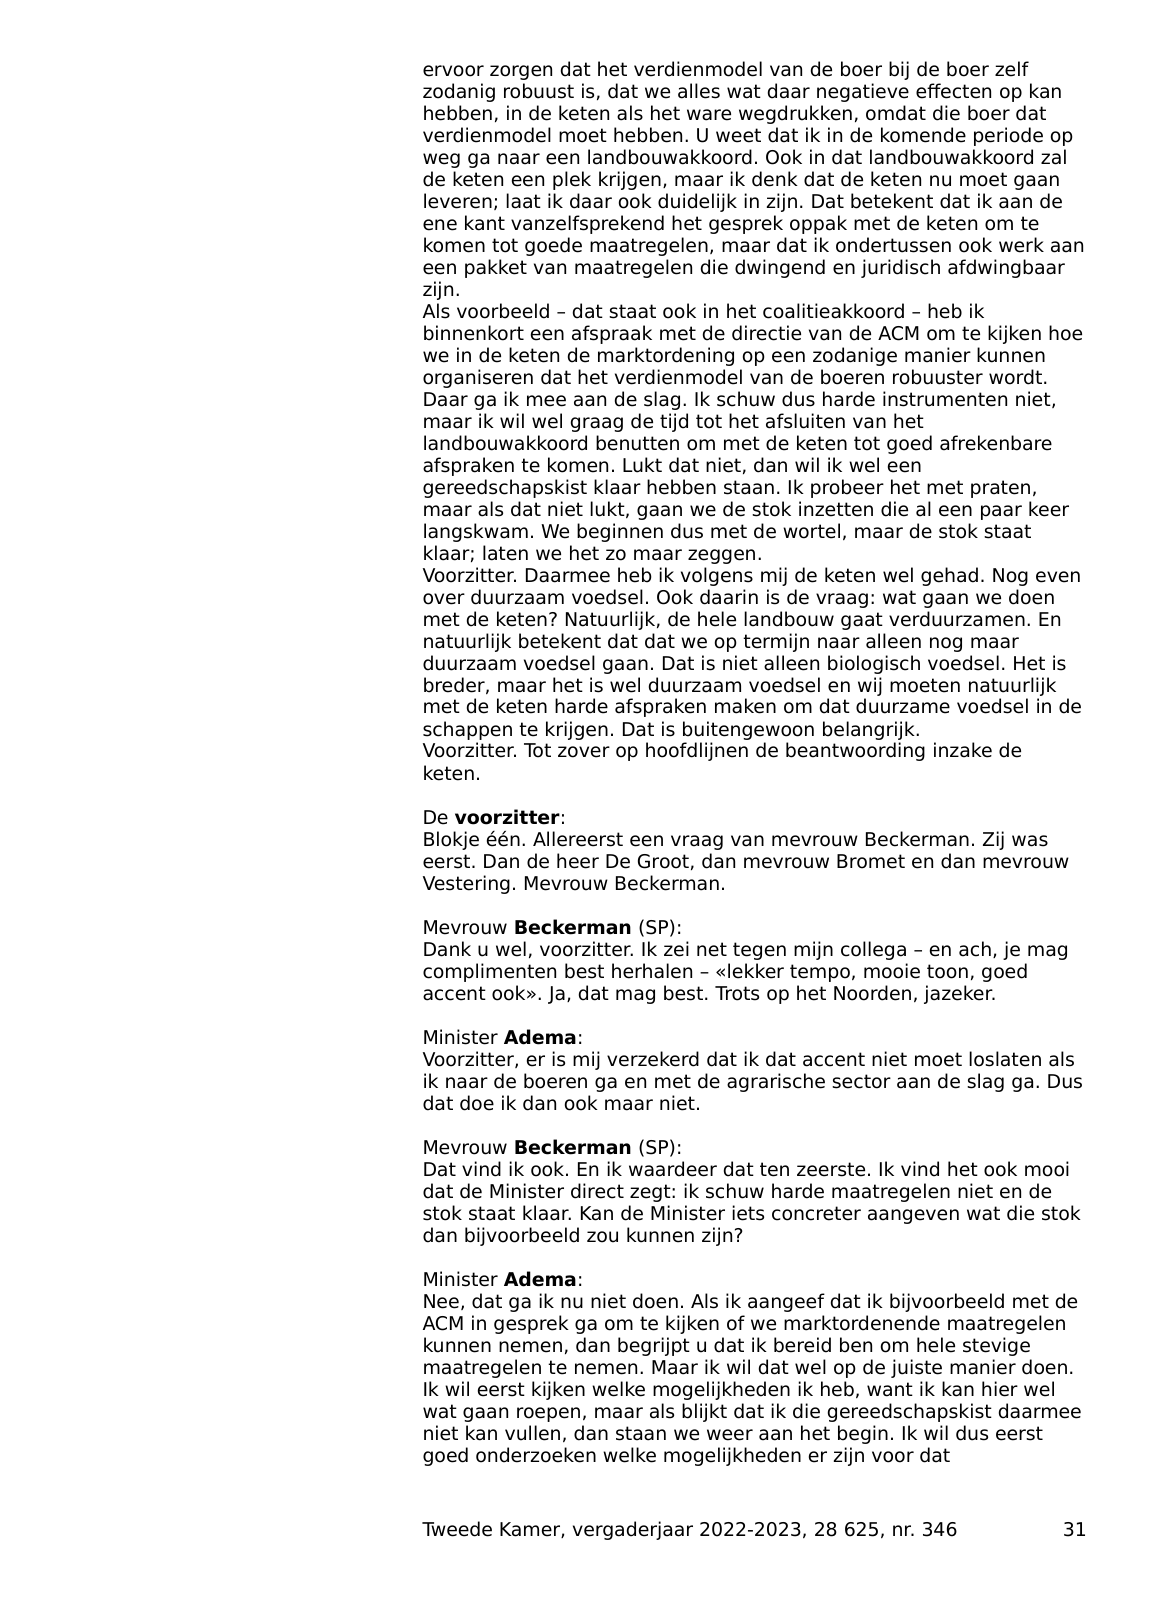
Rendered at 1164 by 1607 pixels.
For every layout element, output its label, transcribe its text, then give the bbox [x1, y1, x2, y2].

text Blokje één. Allereerst een vraag van mevrouw Beckerman. Zij was eerst. Dan de heer De Groot, dan mevrouw Bromet en dan mevrouw Vestering. Mevrouw Beckerman. [422, 828, 1087, 894]
text Dat vind ik ook. En ik waardeer dat ten zeerste. Ik vind het ook mooi dat de Minister direct zegt: ik schuw harde maatregelen niet en de stok staat klaar. Kan de Minister iets concreter aangeven wat die stok dan bijvoorbeeld zou kunnen zijn? [422, 1159, 1087, 1247]
text Voorzitter, er is mij verzekerd dat ik dat accent niet moet loslaten als ik naar de boeren ga en met de agrarische sector aan de slag ga. Dus dat doe ik dan ook maar niet. [422, 1049, 1087, 1115]
text Minister Adema: [422, 1269, 1087, 1291]
text Als voorbeeld – dat staat ook in het coalitieakkoord – heb ik binnenkort een afspraak met de directie van de ACM om te kijken hoe we in de keten de marktordening op een zodanige manier kunnen organiseren dat het verdienmodel van de boeren robuuster wordt. Daar ga ik mee aan de slag. Ik schuw dus harde instrumenten niet, maar ik wil wel graag de tijd tot het afsluiten van het landbouwakkoord benutten om met de keten tot goed afrekenbare afspraken te komen. Lukt dat niet, dan wil ik wel een gereedschapskist klaar hebben staan. Ik probeer het met praten, maar als dat niet lukt, gaan we de stok inzetten die al een paar keer langskwam. We beginnen dus met de wortel, maar de stok staat klaar; laten we het zo maar zeggen. [422, 301, 1087, 564]
text ervoor zorgen dat het verdienmodel van de boer bij de boer zelf zodanig robuust is, dat we alles wat daar negatieve effecten op kan hebben, in de keten als het ware wegdrukken, omdat die boer dat verdienmodel moet hebben. U weet dat ik in de komende periode op weg ga naar een landbouwakkoord. Ook in dat landbouwakkoord zal de keten een plek krijgen, maar ik denk dat de keten nu moet gaan leveren; laat ik daar ook duidelijk in zijn. Dat betekent dat ik aan de ene kant vanzelfsprekend het gesprek oppak met de keten om te komen tot goede maatregelen, maar dat ik ondertussen ook werk aan een pakket van maatregelen die dwingend en juridisch afdwingbaar zijn. [422, 59, 1087, 301]
text De voorzitter: [422, 807, 1087, 828]
text Voorzitter. Tot zover op hoofdlijnen de beantwoording inzake de keten. [422, 740, 1087, 784]
text Mevrouw Beckerman (SP): [422, 917, 1087, 939]
text Minister Adema: [422, 1027, 1087, 1049]
text Dank u wel, voorzitter. Ik zei net tegen mijn collega – en ach, je mag complimenten best herhalen – «lekker tempo, mooie toon, goed accent ook». Ja, dat mag best. Trots op het Noorden, jazeker. [422, 939, 1087, 1004]
text Mevrouw Beckerman (SP): [422, 1137, 1087, 1159]
text Nee, dat ga ik nu niet doen. Als ik aangeef dat ik bijvoorbeeld met de ACM in gesprek ga om te kijken of we marktordenende maatregelen kunnen nemen, dan begrijpt u dat ik bereid ben om hele stevige maatregelen te nemen. Maar ik wil dat wel op de juiste manier doen. Ik wil eerst kijken welke mogelijkheden ik heb, want ik kan hier wel wat gaan roepen, maar als blijkt dat ik die gereedschapskist daarmee niet kan vullen, dan staan we weer aan het begin. Ik wil dus eerst goed onderzoeken welke mogelijkheden er zijn voor dat [422, 1291, 1087, 1467]
text Voorzitter. Daarmee heb ik volgens mij de keten wel gehad. Nog even over duurzaam voedsel. Ook daarin is de vraag: wat gaan we doen met de keten? Natuurlijk, de hele landbouw gaat verduurzamen. En natuurlijk betekent dat dat we op termijn naar alleen nog maar duurzaam voedsel gaan. Dat is niet alleen biologisch voedsel. Het is breder, maar het is wel duurzaam voedsel en wij moeten natuurlijk met de keten harde afspraken maken om dat duurzame voedsel in de schappen te krijgen. Dat is buitengewoon belangrijk. [422, 564, 1087, 740]
